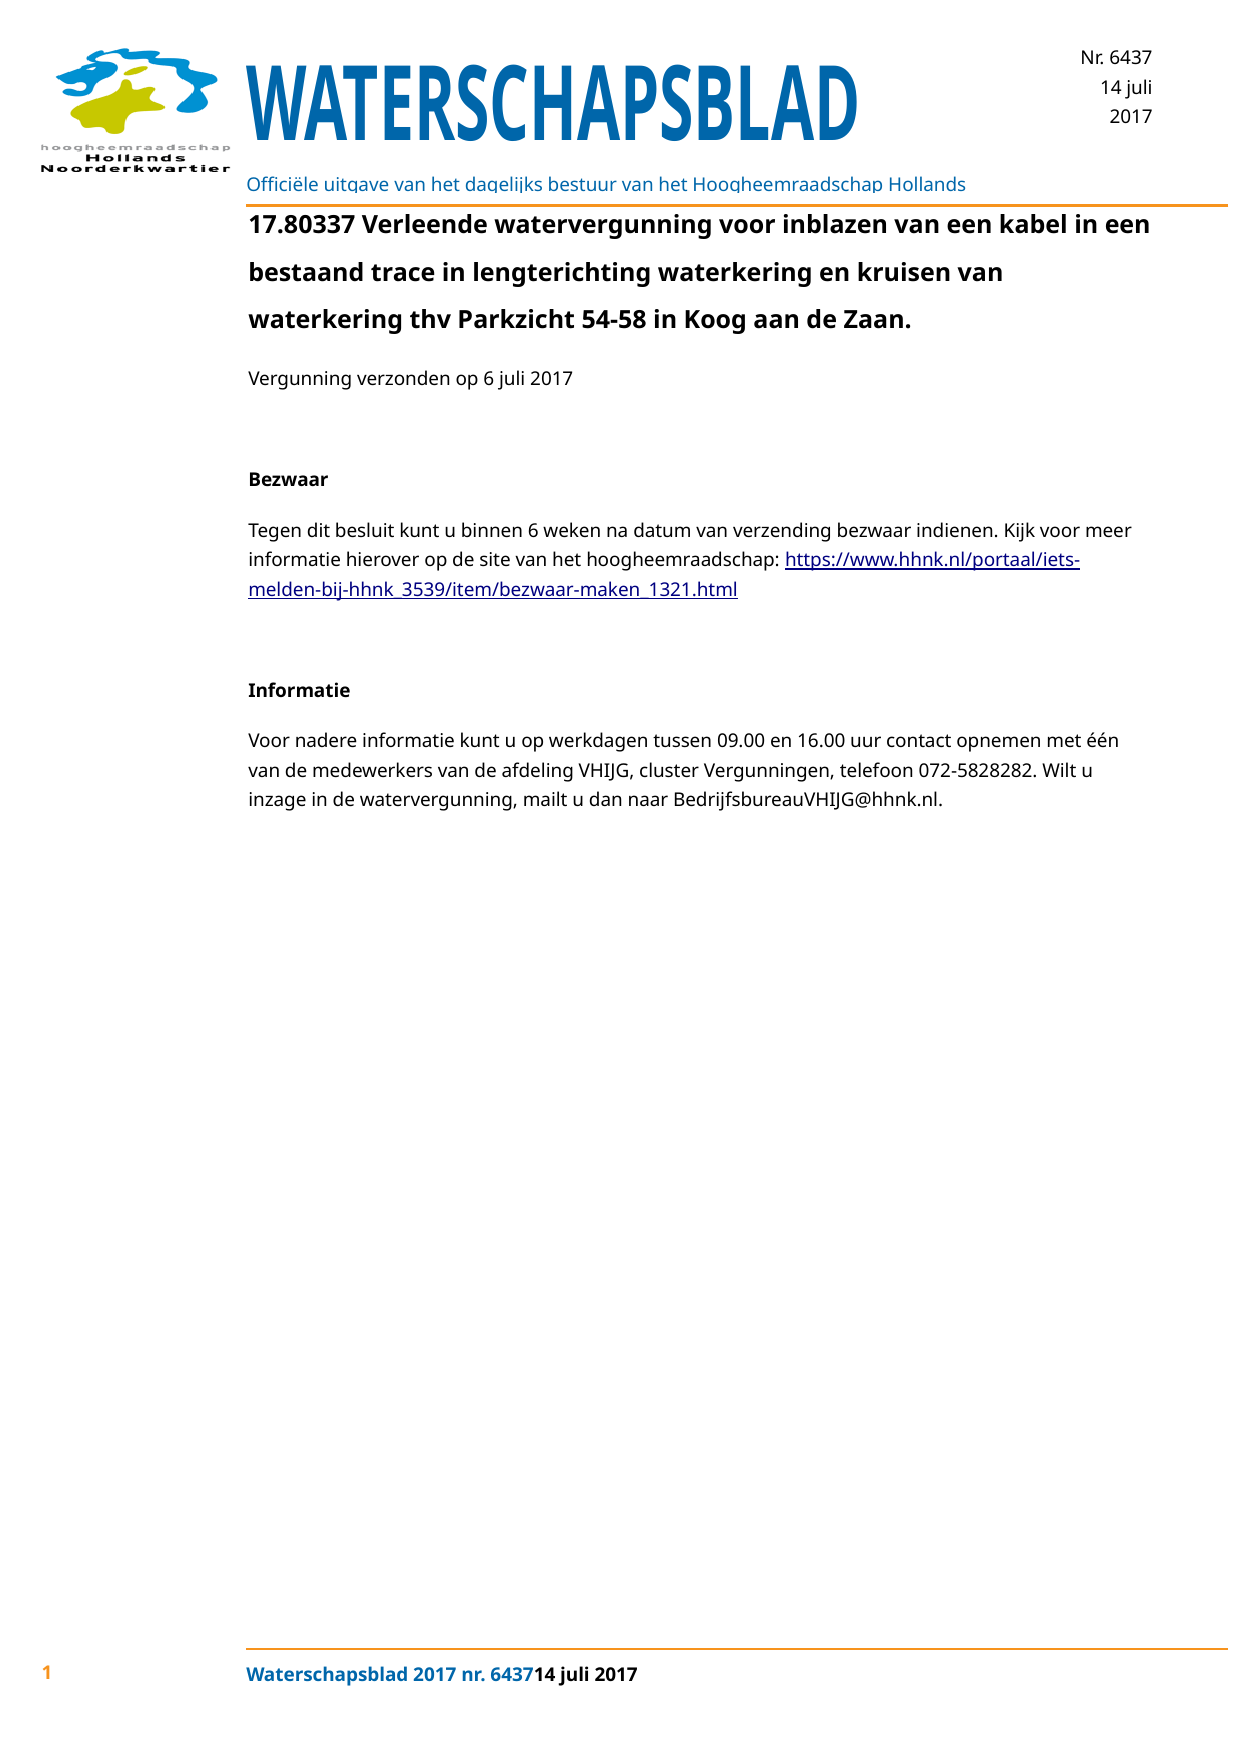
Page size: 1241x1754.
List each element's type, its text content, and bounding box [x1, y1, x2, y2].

text Voor nadere informatie kunt u op werkdagen tussen 09.00 en 16.00 uur contact opnemen met één van de medewerkers van de afdeling VHIJG, cluster Vergunningen, telefoon 072-5828282. Wilt u inzage in de watervergunning, mailt u dan naar BedrijfsbureauVHIJG@hhnk.nl. [248, 727, 1152, 812]
text 17.80337 Verleende watervergunning voor inblazen van een kabel in een bestaand trace in lengterichting waterkering en kruisen van waterkering thv Parkzicht 54-58 in Koog aan de Zaan. [248, 207, 1152, 336]
text Vergunning verzonden op 6 juli 2017 [248, 366, 1152, 391]
text Informatie [248, 677, 1152, 702]
picture [41, 47, 231, 172]
text Tegen dit besluit kunt u binnen 6 weken na datum van verzending bezwaar indienen. Kijk voor meer informatie hierover op de site van het hoogheemraadschap: https://www.hhnk.nl/portaal/iets-melden-bij-hhnk_3539/item/bezwaar-maken_1321.html [248, 517, 1152, 602]
text Bezwaar [248, 466, 1152, 492]
